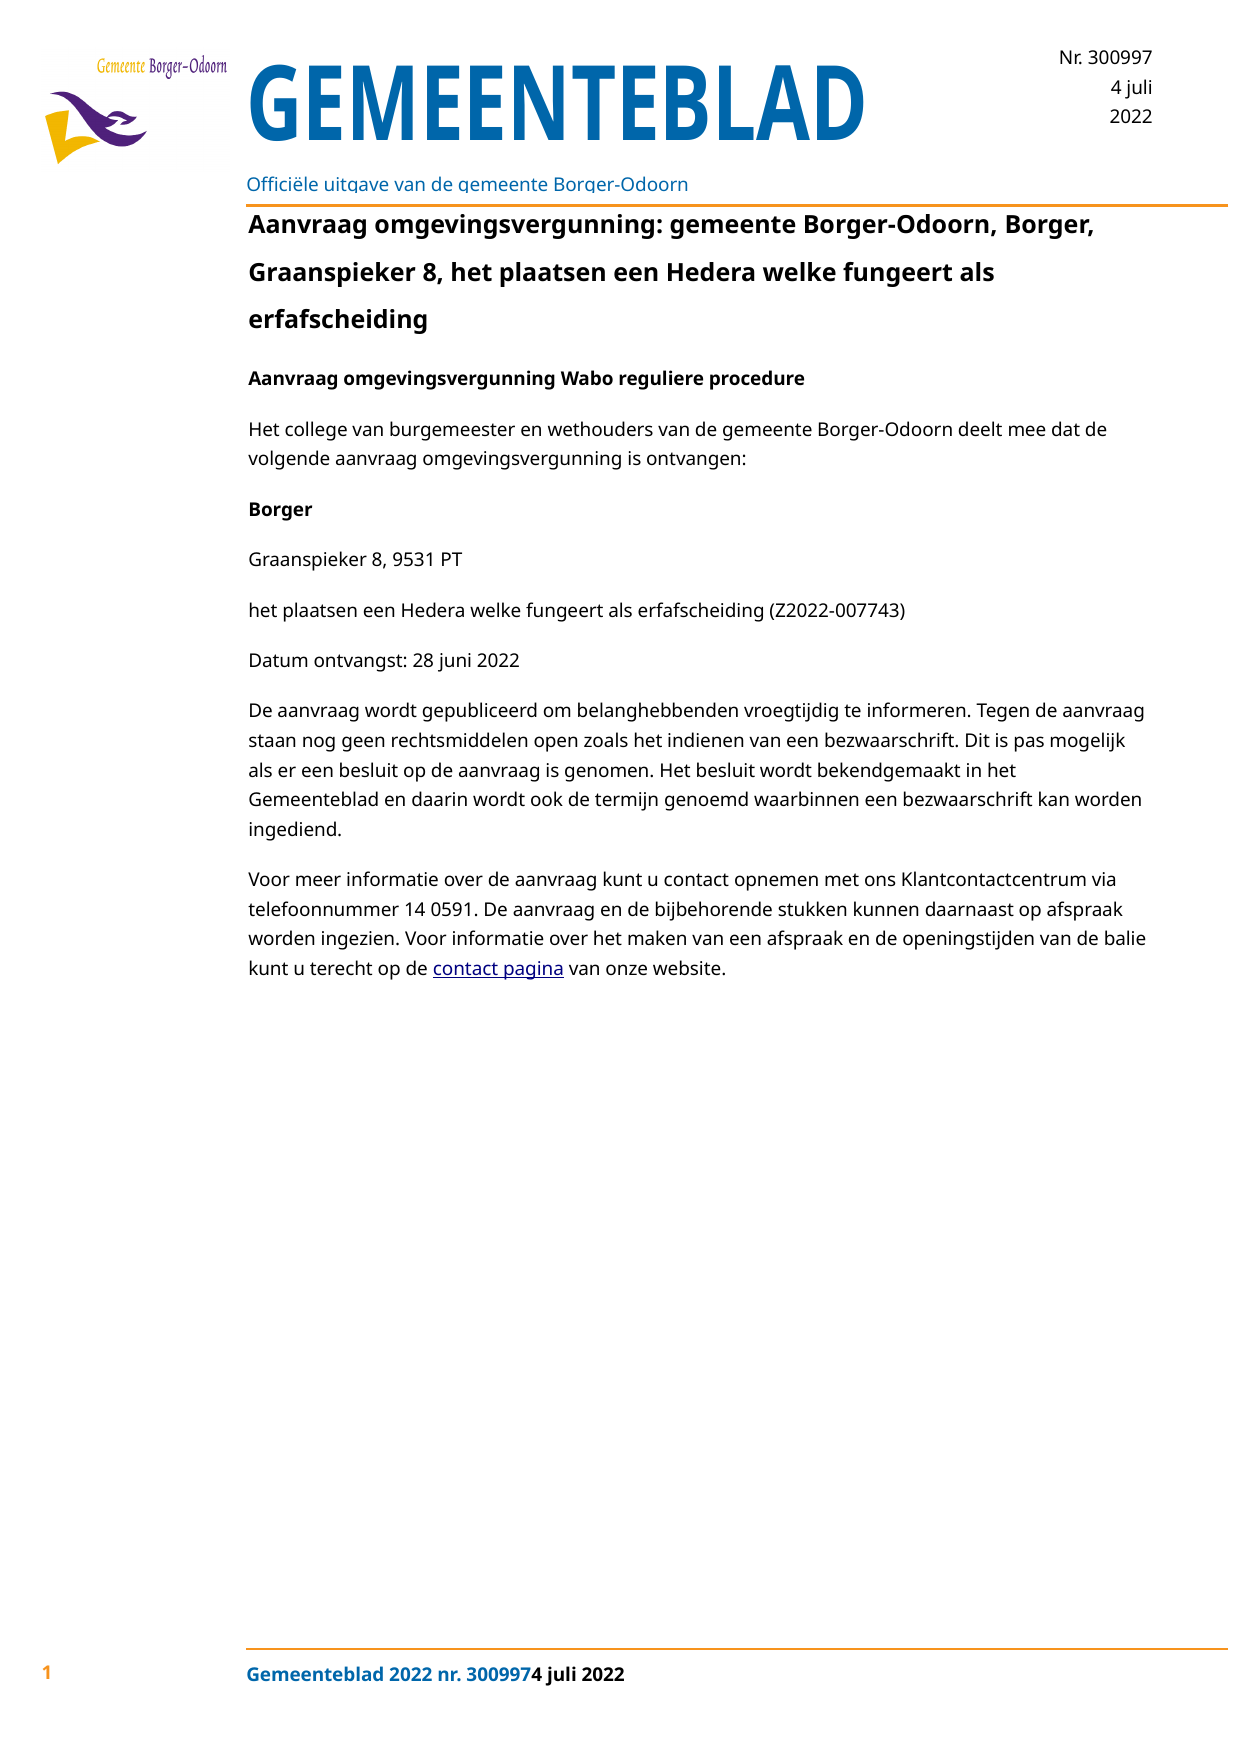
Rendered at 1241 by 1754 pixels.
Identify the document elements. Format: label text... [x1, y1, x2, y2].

text Aanvraag omgevingsvergunning Wabo reguliere procedure [248, 366, 1152, 391]
text Aanvraag omgevingsvergunning: gemeente Borger-Odoorn, Borger, Graanspieker 8, het plaatsen een Hedera welke fungeert als erfafscheiding [248, 207, 1152, 336]
text Graanspieker 8, 9531 PT [248, 546, 1152, 572]
text Borger [248, 496, 1152, 522]
text Voor meer informatie over de aanvraag kunt u contact opnemen met ons Klantcontactcentrum via telefoonnummer 14 0591. De aanvraag en de bijbehorende stukken kunnen daarnaast op afspraak worden ingezien. Voor informatie over het maken van een afspraak en de openingstijden van de balie kunt u terecht op de contact pagina van onze website. [248, 866, 1152, 981]
text Datum ontvangst: 28 juni 2022 [248, 647, 1152, 673]
picture [41, 47, 231, 172]
text De aanvraag wordt gepubliceerd om belanghebbenden vroegtijdig te informeren. Tegen de aanvraag staan nog geen rechtsmiddelen open zoals het indienen van een bezwaarschrift. Dit is pas mogelijk als er een besluit op de aanvraag is genomen. Het besluit wordt bekendgemaakt in het Gemeenteblad en daarin wordt ook de termijn genoemd waarbinnen een bezwaarschrift kan worden ingediend. [248, 698, 1152, 842]
text Het college van burgemeester en wethouders van de gemeente Borger-Odoorn deelt mee dat de volgende aanvraag omgevingsvergunning is ontvangen: [248, 416, 1152, 471]
text het plaatsen een Hedera welke fungeert als erfafscheiding (Z2022-007743) [248, 597, 1152, 622]
